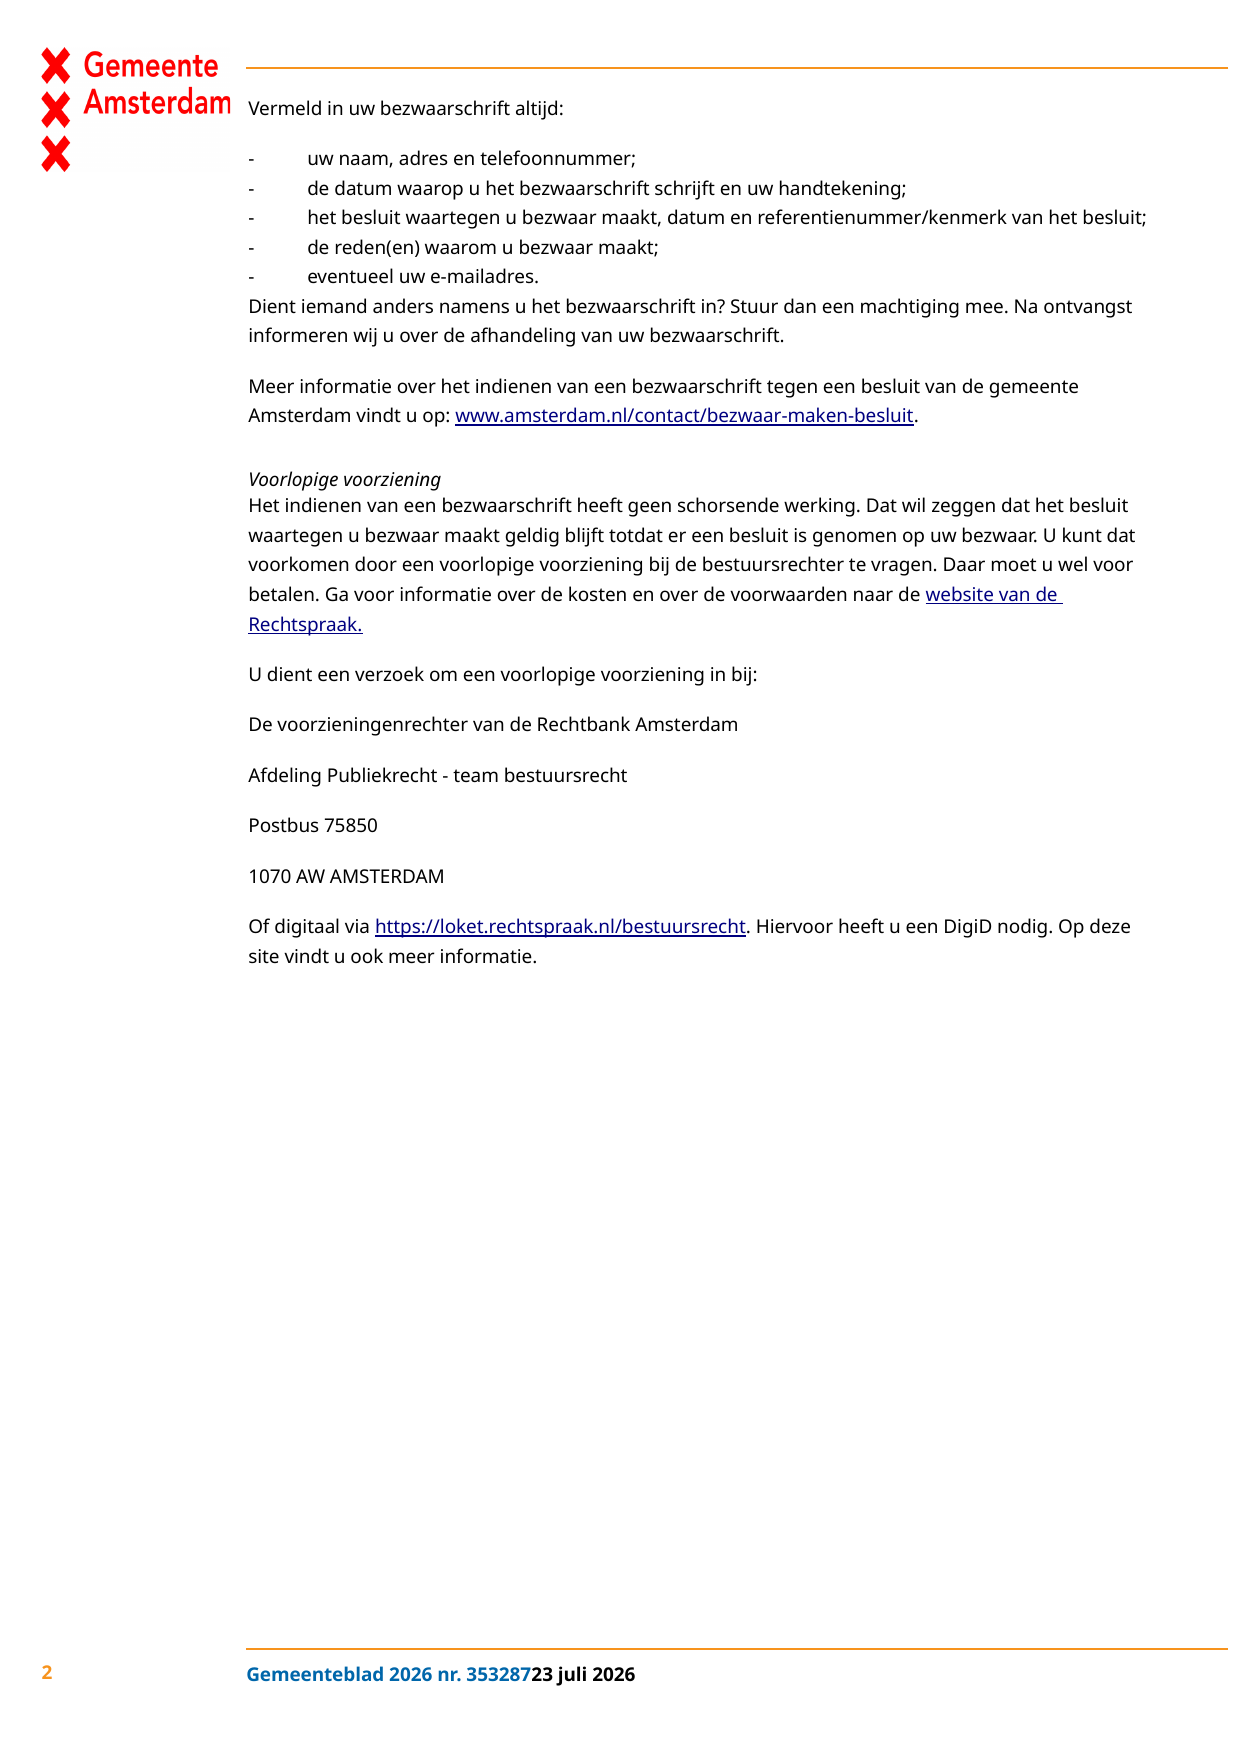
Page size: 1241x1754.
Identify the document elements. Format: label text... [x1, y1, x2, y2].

list de reden(en) waarom u bezwaar maakt; [248, 234, 1152, 260]
list uw naam, adres en telefoonnummer; [248, 145, 1152, 171]
list het besluit waartegen u bezwaar maakt, datum en referentienummer/kenmerk van het besluit; [248, 204, 1152, 230]
list eventueel uw e-mailadres. [248, 263, 1152, 289]
text Dient iemand anders namens u het bezwaarschrift in? Stuur dan een machtiging mee. Na ontvangst informeren wij u over de afhandeling van uw bezwaarschrift. [248, 293, 1152, 348]
text 1070 AW AMSTERDAM [248, 863, 1152, 888]
text De voorzieningenrechter van de Rechtbank Amsterdam [248, 712, 1152, 737]
text U dient een verzoek om een voorlopige voorziening in bij: [248, 661, 1152, 687]
text Afdeling Publiekrecht - team bestuursrecht [248, 762, 1152, 788]
list de datum waarop u het bezwaarschrift schrijft en uw handtekening; [248, 175, 1152, 201]
text Meer informatie over het indienen van een bezwaarschrift tegen een besluit van de gemeente Amsterdam vindt u op: www.amsterdam.nl/contact/bezwaar-maken-besluit. [248, 373, 1152, 428]
text Voorlopige voorziening [248, 467, 1152, 492]
text Postbus 75850 [248, 812, 1152, 838]
text Of digitaal via https://loket.rechtspraak.nl/bestuursrecht. Hiervoor heeft u een DigiD nodig. Op deze site vindt u ook meer informatie. [248, 913, 1152, 968]
picture [41, 47, 231, 172]
text Vermeld in uw bezwaarschrift altijd: [248, 95, 1152, 121]
text Het indienen van een bezwaarschrift heeft geen schorsende werking. Dat wil zeggen dat het besluit waartegen u bezwaar maakt geldig blijft totdat er een besluit is genomen op uw bezwaar. U kunt dat voorkomen door een voorlopige voorziening bij de bestuursrechter te vragen. Daar moet u wel voor betalen. Ga voor informatie over de kosten en over de voorwaarden naar de website van de Rechtspraak. [248, 492, 1152, 636]
